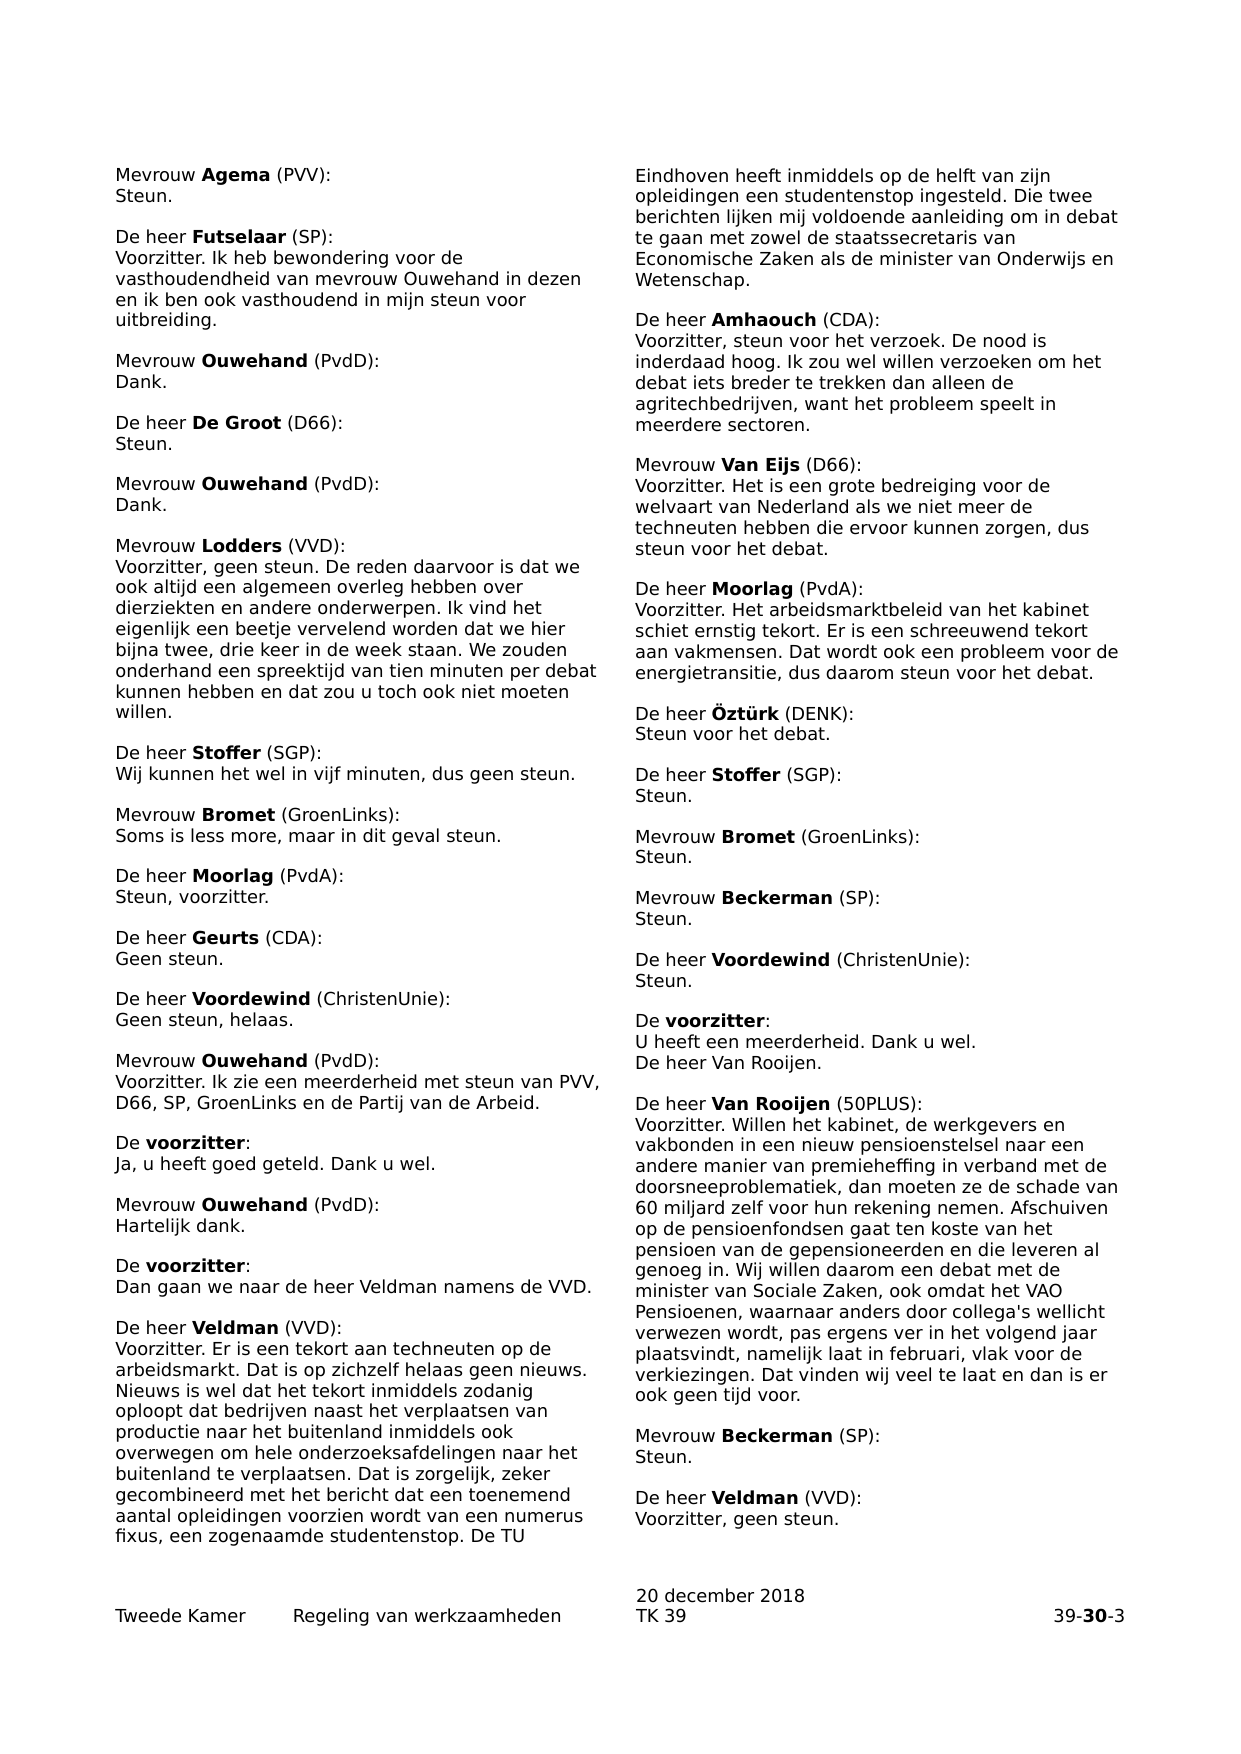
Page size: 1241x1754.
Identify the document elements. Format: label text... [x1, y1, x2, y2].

text De heer Moorlag (PvdA): [635, 579, 1125, 600]
text Geen steun, helaas. [115, 1010, 605, 1031]
text Voorzitter. Willen het kabinet, de werkgevers en vakbonden in een nieuw pensioenstelsel naar een andere manier van premieheffing in verband met de doorsneeproblematiek, dan moeten ze de schade van 60 miljard zelf voor hun rekening nemen. Afschuiven op de pensioenfondsen gaat ten koste van het pensioen van de gepensioneerden en die leveren al genoeg in. Wij willen daarom een debat met de minister van Sociale Zaken, ook omdat het VAO Pensioenen, waarnaar anders door collega's wellicht verwezen wordt, pas ergens ver in het volgend jaar plaatsvindt, namelijk laat in februari, vlak voor de verkiezingen. Dat vinden wij veel te laat en dan is er ook geen tijd voor. [635, 1114, 1125, 1406]
text Mevrouw Bromet (GroenLinks): [635, 826, 1125, 847]
text Mevrouw Van Eijs (D66): [635, 455, 1125, 476]
text Steun. [635, 847, 1125, 868]
text De heer Geurts (CDA): [115, 928, 605, 948]
text Voorzitter. Ik zie een meerderheid met steun van PVV, D66, SP, GroenLinks en de Partij van de Arbeid. [115, 1072, 605, 1113]
text De heer Veldman (VVD): [635, 1487, 1125, 1508]
text Dank. [115, 495, 605, 516]
text De heer Stoffer (SGP): [635, 765, 1125, 786]
text Geen steun. [115, 948, 605, 969]
text De voorzitter: [115, 1256, 605, 1277]
text Steun. [115, 433, 605, 454]
text Steun, voorzitter. [115, 887, 605, 908]
text Mevrouw Ouwehand (PvdD): [115, 474, 605, 495]
text Mevrouw Ouwehand (PvdD): [115, 1195, 605, 1216]
text Steun. [115, 186, 605, 207]
text Hartelijk dank. [115, 1216, 605, 1236]
text Voorzitter. Het is een grote bedreiging voor de welvaart van Nederland als we niet meer de techneuten hebben die ervoor kunnen zorgen, dus steun voor het debat. [635, 476, 1125, 559]
text De heer Stoffer (SGP): [115, 743, 605, 764]
text Soms is less more, maar in dit geval steun. [115, 825, 605, 846]
text Mevrouw Bromet (GroenLinks): [115, 804, 605, 825]
text Eindhoven heeft inmiddels op de helft van zijn opleidingen een studentenstop ingesteld. Die twee berichten lijken mij voldoende aanleiding om in debat te gaan met zowel de staatssecretaris van Economische Zaken als de minister van Onderwijs en Wetenschap. [635, 165, 1125, 290]
text Mevrouw Beckerman (SP): [635, 888, 1125, 909]
text De heer Voordewind (ChristenUnie): [635, 949, 1125, 970]
text Mevrouw Beckerman (SP): [635, 1426, 1125, 1447]
text De heer Futselaar (SP): [115, 227, 605, 248]
text Steun. [635, 786, 1125, 806]
text Voorzitter, geen steun. De reden daarvoor is dat we ook altijd een algemeen overleg hebben over dierziekten en andere onderwerpen. Ik vind het eigenlijk een beetje vervelend worden dat we hier bijna twee, drie keer in de week staan. We zouden onderhand een spreektijd van tien minuten per debat kunnen hebben en dat zou u toch ook niet moeten willen. [115, 556, 605, 723]
text Mevrouw Lodders (VVD): [115, 536, 605, 556]
text De heer Van Rooijen (50PLUS): [635, 1093, 1125, 1114]
text Voorzitter, steun voor het verzoek. De nood is inderdaad hoog. Ik zou wel willen verzoeken om het debat iets breder te trekken dan alleen de agritechbedrijven, want het probleem speelt in meerdere sectoren. [635, 331, 1125, 435]
text Mevrouw Ouwehand (PvdD): [115, 1051, 605, 1072]
text De heer Amhaouch (CDA): [635, 310, 1125, 331]
text Steun. [635, 909, 1125, 929]
text Voorzitter. Het arbeidsmarktbeleid van het kabinet schiet ernstig tekort. Er is een schreeuwend tekort aan vakmensen. Dat wordt ook een probleem voor de energietransitie, dus daarom steun voor het debat. [635, 600, 1125, 683]
text De heer Moorlag (PvdA): [115, 866, 605, 887]
text Steun voor het debat. [635, 724, 1125, 745]
text De voorzitter: [115, 1133, 605, 1154]
text De heer Van Rooijen. [635, 1053, 1125, 1073]
text Steun. [635, 1447, 1125, 1467]
text Voorzitter. Ik heb bewondering voor de vasthoudendheid van mevrouw Ouwehand in dezen en ik ben ook vasthoudend in mijn steun voor uitbreiding. [115, 248, 605, 331]
text Dank. [115, 372, 605, 392]
text De heer Voordewind (ChristenUnie): [115, 989, 605, 1010]
text Dan gaan we naar de heer Veldman namens de VVD. [115, 1277, 605, 1298]
text Voorzitter, geen steun. [635, 1508, 1125, 1529]
text De heer De Groot (D66): [115, 412, 605, 433]
text Mevrouw Agema (PVV): [115, 165, 605, 186]
text Steun. [635, 970, 1125, 991]
text Voorzitter. Er is een tekort aan techneuten op de arbeidsmarkt. Dat is op zichzelf helaas geen nieuws. Nieuws is wel dat het tekort inmiddels zodanig oploopt dat bedrijven naast het verplaatsen van productie naar het buitenland inmiddels ook overwegen om hele onderzoeksafdelingen naar het buitenland te verplaatsen. Dat is zorgelijk, zeker gecombineerd met het bericht dat een toenemend aantal opleidingen voorzien wordt van een numerus fixus, een zogenaamde studentenstop. De TU [115, 1339, 605, 1547]
text Mevrouw Ouwehand (PvdD): [115, 351, 605, 372]
text Wij kunnen het wel in vijf minuten, dus geen steun. [115, 764, 605, 784]
text De voorzitter: [635, 1011, 1125, 1032]
text Ja, u heeft goed geteld. Dank u wel. [115, 1154, 605, 1175]
text U heeft een meerderheid. Dank u wel. [635, 1032, 1125, 1053]
text De heer Veldman (VVD): [115, 1318, 605, 1339]
text De heer Öztürk (DENK): [635, 703, 1125, 724]
